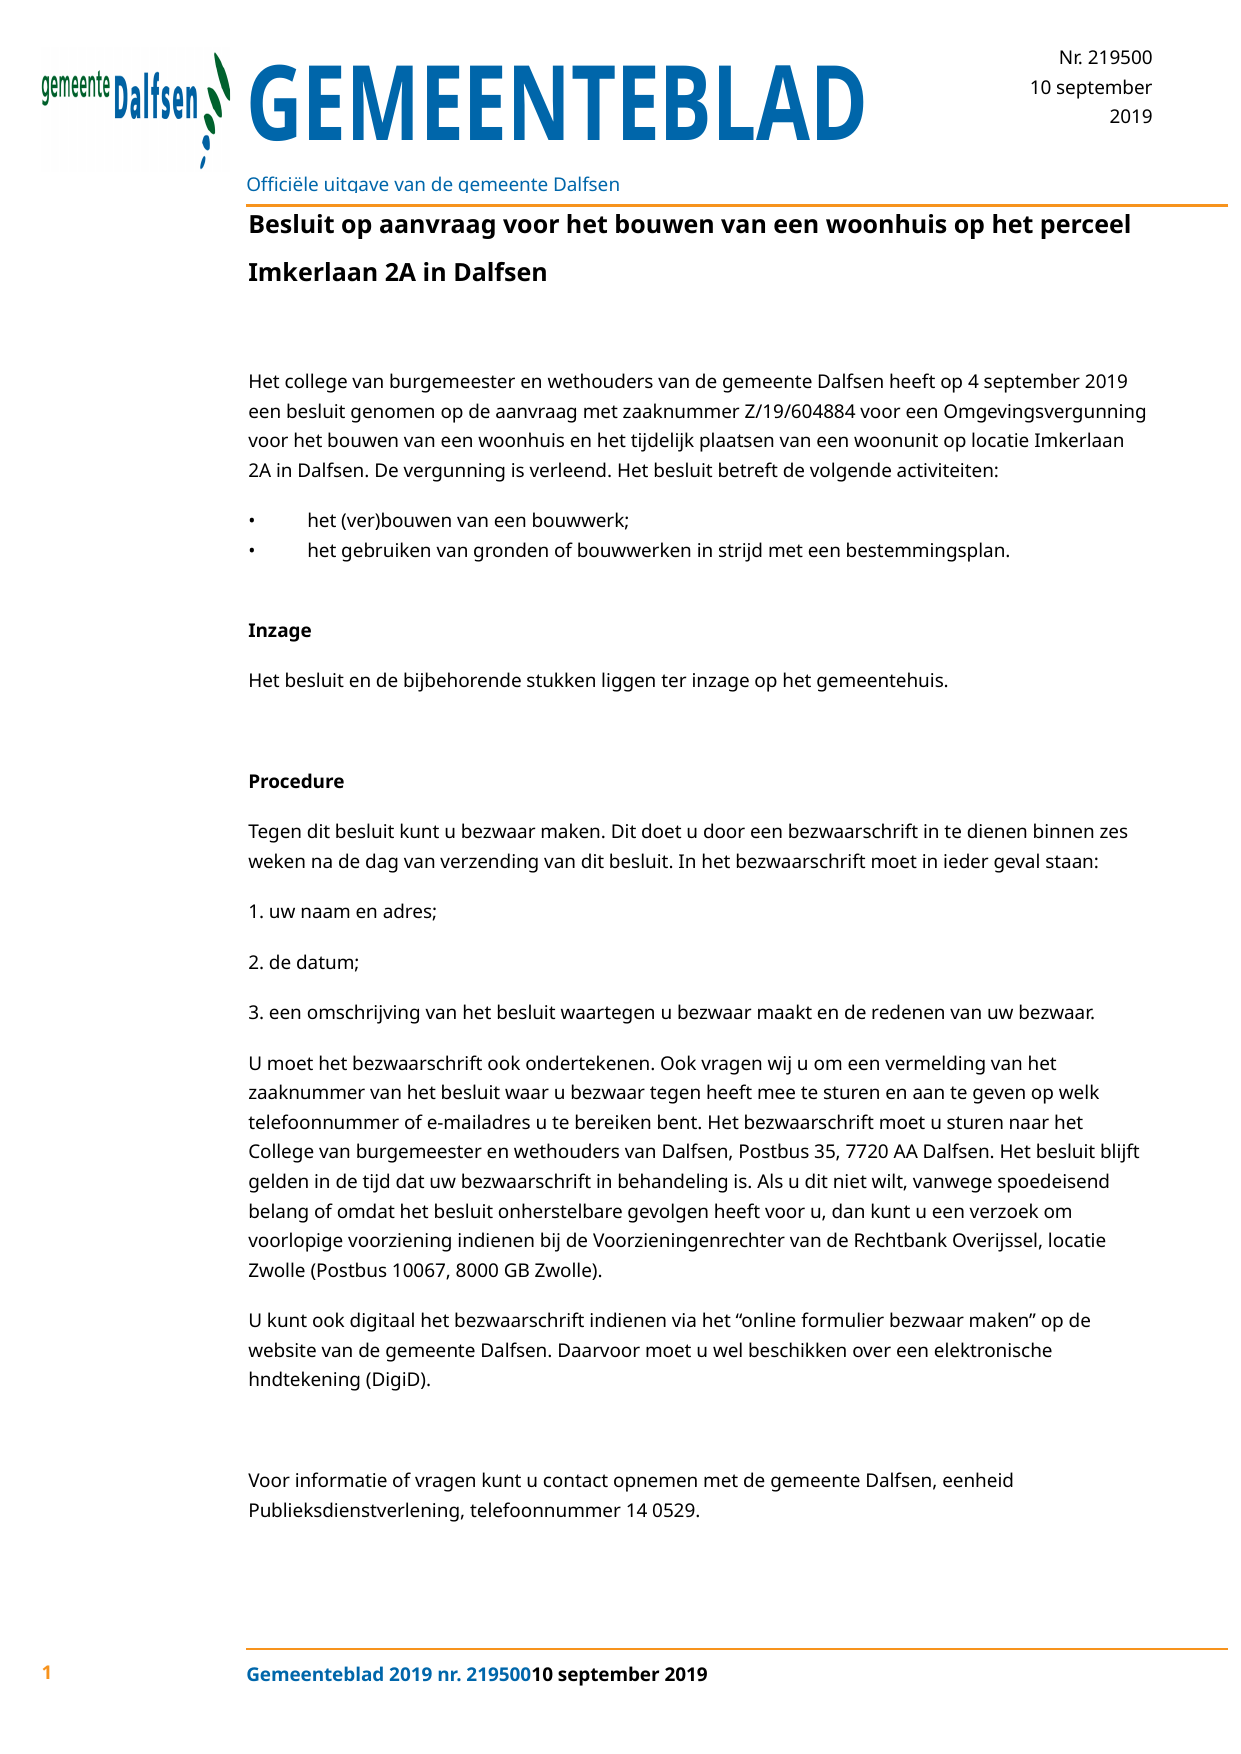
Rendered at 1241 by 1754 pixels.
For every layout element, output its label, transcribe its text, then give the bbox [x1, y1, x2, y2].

text 1. uw naam en adres; [248, 899, 1152, 924]
text U kunt ook digitaal het bezwaarschrift indienen via het “online formulier bezwaar maken” op de website van de gemeente Dalfsen. Daarvoor moet u wel beschikken over een elektronische hndtekening (DigiD). [248, 1307, 1152, 1392]
list het gebruiken van gronden of bouwwerken in strijd met een bestemmingsplan. [248, 537, 1152, 563]
text Voor informatie of vragen kunt u contact opnemen met de gemeente Dalfsen, eenheid Publieksdienstverlening, telefoonnummer 14 0529. [248, 1467, 1152, 1523]
text U moet het bezwaarschrift ook ondertekenen. Ook vragen wij u om een vermelding van het zaaknummer van het besluit waar u bezwaar tegen heeft mee te sturen en aan te geven op welk telefoonnummer of e-mailadres u te bereiken bent. Het bezwaarschrift moet u sturen naar het College van burgemeester en wethouders van Dalfsen, Postbus 35, 7720 AA Dalfsen. Het besluit blijft gelden in de tijd dat uw bezwaarschrift in behandeling is. Als u dit niet wilt, vanwege spoedeisend belang of omdat het besluit onherstelbare gevolgen heeft voor u, dan kunt u een verzoek om voorlopige voorziening indienen bij de Voorzieningenrechter van de Rechtbank Overijssel, locatie Zwolle (Postbus 10067, 8000 GB Zwolle). [248, 1050, 1152, 1283]
text 2. de datum; [248, 949, 1152, 975]
text Tegen dit besluit kunt u bezwaar maken. Dit doet u door een bezwaarschrift in te dienen binnen zes weken na de dag van verzending van dit besluit. In het bezwaarschrift moet in ieder geval staan: [248, 819, 1152, 874]
text Het college van burgemeester en wethouders van de gemeente Dalfsen heeft op 4 september 2019 een besluit genomen op de aanvraag met zaaknummer Z/19/604884 voor een Omgevingsvergunning voor het bouwen van een woonhuis en het tijdelijk plaatsen van een woonunit op locatie Imkerlaan 2A in Dalfsen. De vergunning is verleend. Het besluit betreft de volgende activiteiten: [248, 368, 1152, 483]
text Inzage [248, 617, 1152, 643]
text Besluit op aanvraag voor het bouwen van een woonhuis op het perceel Imkerlaan 2A in Dalfsen [248, 207, 1152, 288]
list het (ver)bouwen van een bouwwerk; [248, 507, 1152, 533]
text Het besluit en de bijbehorende stukken liggen ter inzage op het gemeentehuis. [248, 667, 1152, 693]
picture [41, 47, 231, 172]
text 3. een omschrijving van het besluit waartegen u bezwaar maakt en de redenen van uw bezwaar. [248, 999, 1152, 1025]
text Procedure [248, 768, 1152, 794]
